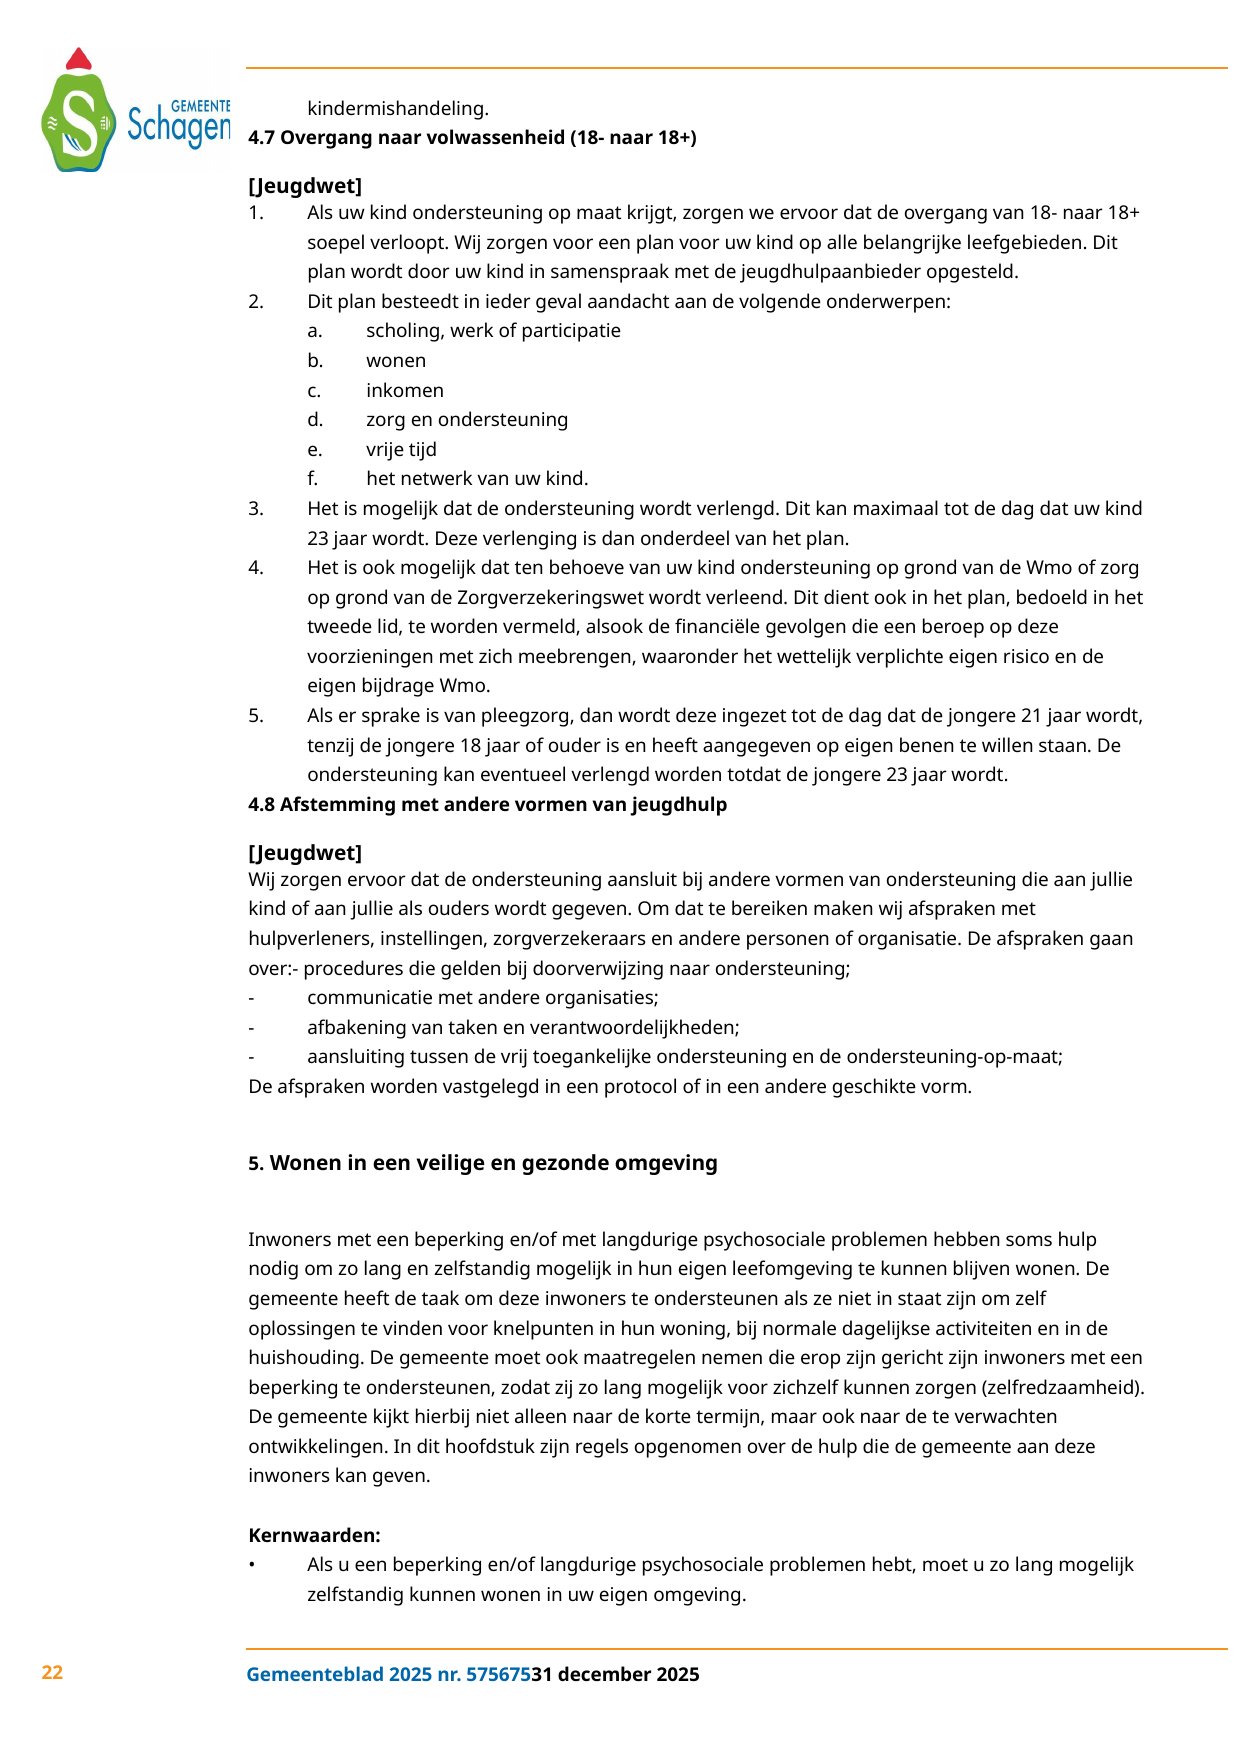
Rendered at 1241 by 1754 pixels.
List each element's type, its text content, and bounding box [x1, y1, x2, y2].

list inkomen [307, 377, 1152, 403]
text De afspraken worden vastgelegd in een protocol of in een andere geschikte vorm. [248, 1073, 1152, 1099]
text 5. Wonen in een veilige en gezonde omgeving [248, 1148, 1152, 1177]
text [Jeugdwet] [248, 171, 1152, 199]
list Als uw kind ondersteuning op maat krijgt, zorgen we ervoor dat de overgang van 18- naar 18+ soepel verloopt. Wij zorgen voor een plan voor uw kind op alle belangrijke leefgebieden. Dit plan wordt door uw kind in samenspraak met de jeugdhulpaanbieder opgesteld. [248, 199, 1152, 284]
text Wij zorgen ervoor dat de ondersteuning aansluit bij andere vormen van ondersteuning die aan jullie kind of aan jullie als ouders wordt gegeven. Om dat te bereiken maken wij afspraken met hulpverleners, instellingen, zorgverzekeraars en andere personen of organisatie. De afspraken gaan over:- procedures die gelden bij doorverwijzing naar ondersteuning; [248, 866, 1152, 981]
picture [41, 47, 231, 172]
list Als er sprake is van pleegzorg, dan wordt deze ingezet tot de dag dat de jongere 21 jaar wordt, tenzij de jongere 18 jaar of ouder is en heeft aangegeven op eigen benen te willen staan. De ondersteuning kan eventueel verlengd worden totdat de jongere 23 jaar wordt. [248, 702, 1152, 787]
list kindermishandeling. [248, 95, 1152, 121]
list Als u een beperking en/of langdurige psychosociale problemen hebt, moet u zo lang mogelijk zelfstandig kunnen wonen in uw eigen omgeving. [248, 1551, 1152, 1607]
text Kernwaarden: [248, 1522, 1152, 1548]
list communicatie met andere organisaties; [248, 984, 1152, 1010]
list wonen [307, 347, 1152, 373]
list Het is ook mogelijk dat ten behoeve van uw kind ondersteuning op grond van de Wmo of zorg op grond van de Zorgverzekeringswet wordt verleend. Dit dient ook in het plan, bedoeld in het tweede lid, te worden vermeld, alsook de financiële gevolgen die een beroep op deze voorzieningen met zich meebrengen, waaronder het wettelijk verplichte eigen risico en de eigen bijdrage Wmo. [248, 554, 1152, 698]
list Dit plan besteedt in ieder geval aandacht aan de volgende onderwerpen: [248, 288, 1152, 314]
list scholing, werk of participatie [307, 318, 1152, 343]
list zorg en ondersteuning [307, 406, 1152, 432]
text 4.7 Overgang naar volwassenheid (18- naar 18+) [248, 124, 1152, 150]
list aansluiting tussen de vrij toegankelijke ondersteuning en de ondersteuning-op-maat; [248, 1043, 1152, 1069]
list afbakening van taken en verantwoordelijkheden; [248, 1014, 1152, 1040]
list Het is mogelijk dat de ondersteuning wordt verlengd. Dit kan maximaal tot de dag dat uw kind 23 jaar wordt. Deze verlenging is dan onderdeel van het plan. [248, 495, 1152, 551]
text Inwoners met een beperking en/of met langdurige psychosociale problemen hebben soms hulp nodig om zo lang en zelfstandig mogelijk in hun eigen leefomgeving te kunnen blijven wonen. De gemeente heeft de taak om deze inwoners te ondersteunen als ze niet in staat zijn om zelf oplossingen te vinden voor knelpunten in hun woning, bij normale dagelijkse activiteiten en in de huishouding. De gemeente moet ook maatregelen nemen die erop zijn gericht zijn inwoners met een beperking te ondersteunen, zodat zij zo lang mogelijk voor zichzelf kunnen zorgen (zelfredzaamheid). De gemeente kijkt hierbij niet alleen naar de korte termijn, maar ook naar de te verwachten ontwikkelingen. In dit hoofdstuk zijn regels opgenomen over de hulp die de gemeente aan deze inwoners kan geven. [248, 1226, 1152, 1488]
text [Jeugdwet] [248, 838, 1152, 866]
text 4.8 Afstemming met andere vormen van jeugdhulp [248, 791, 1152, 817]
list het netwerk van uw kind. [307, 466, 1152, 491]
list vrije tijd [307, 436, 1152, 462]
